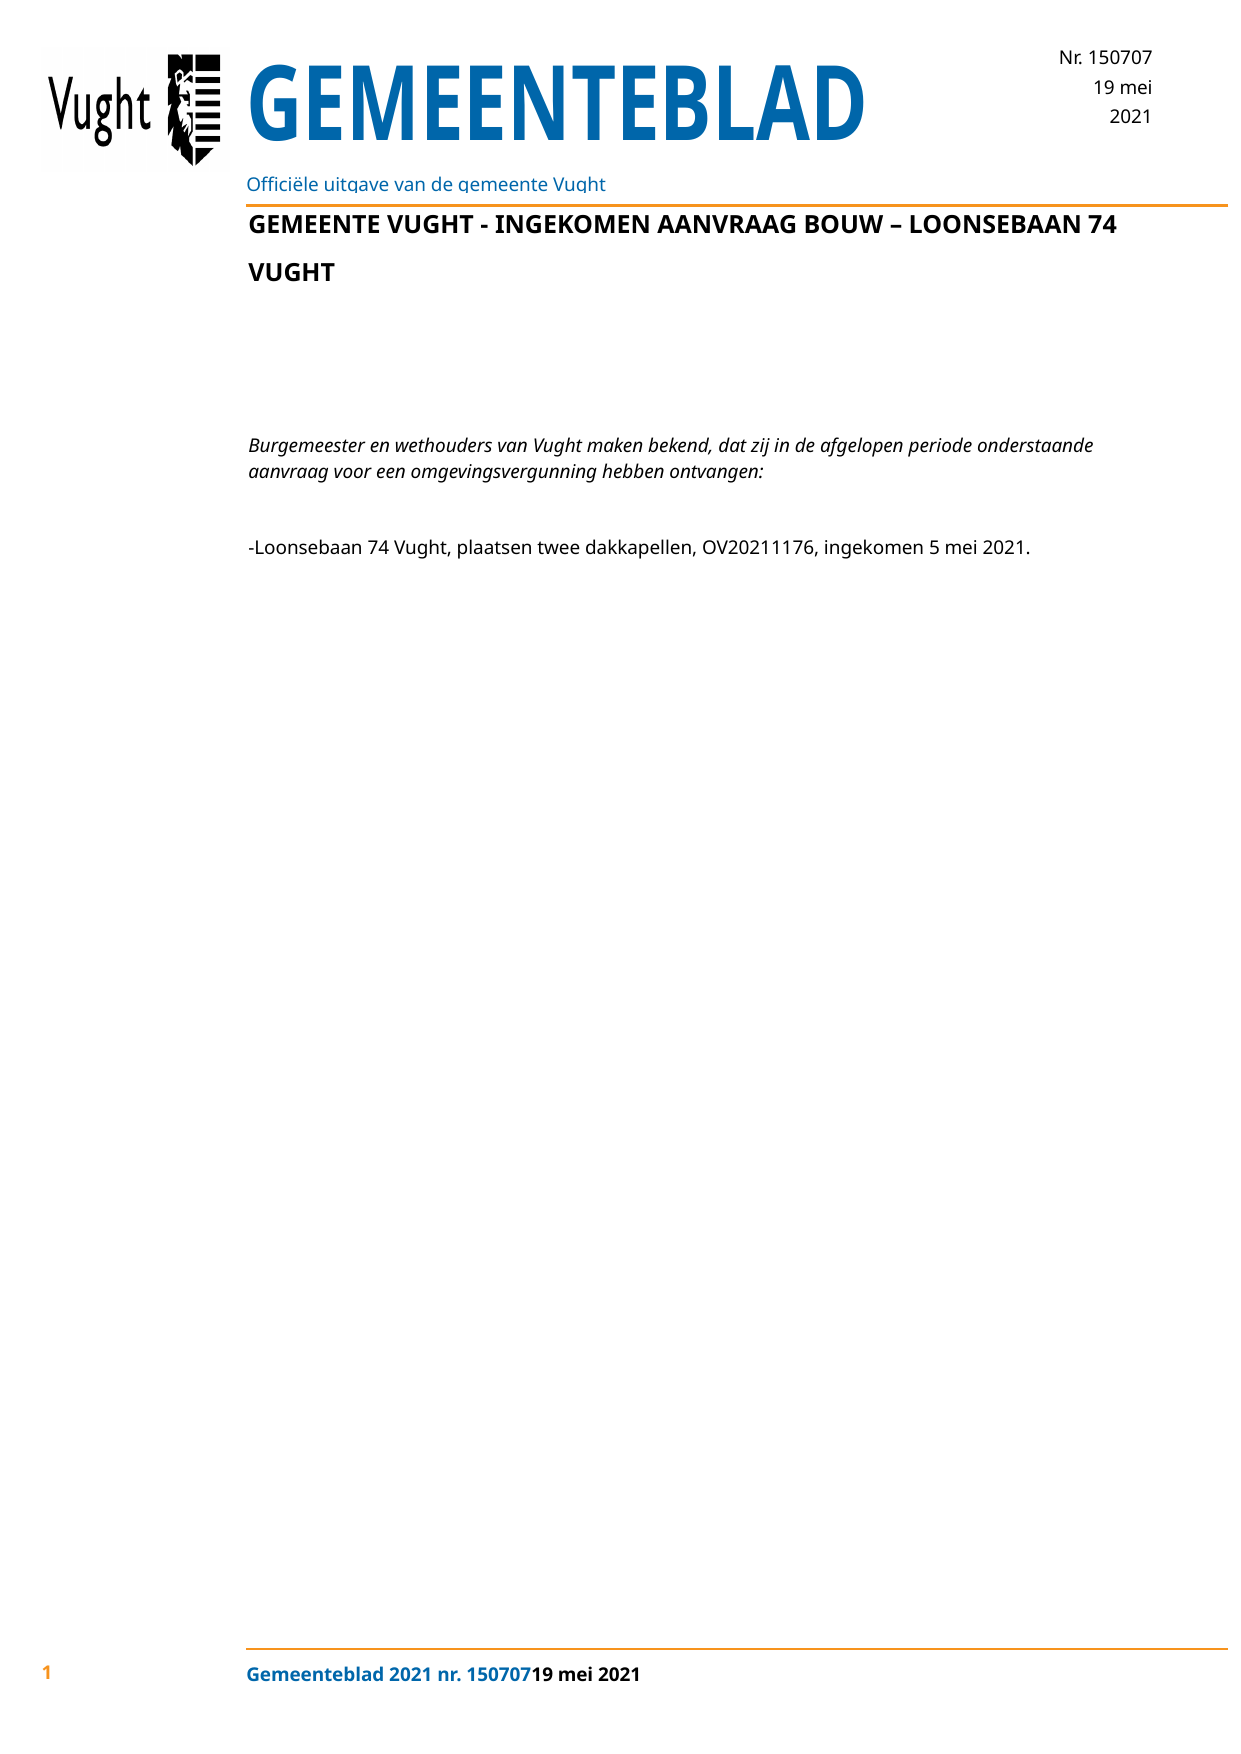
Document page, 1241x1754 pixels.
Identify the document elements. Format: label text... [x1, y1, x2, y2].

text GEMEENTE VUGHT - INGEKOMEN AANVRAAG BOUW – LOONSEBAAN 74 VUGHT [248, 207, 1152, 288]
text -Loonsebaan 74 Vught, plaatsen twee dakkapellen, OV20211176, ingekomen 5 mei 2021. [248, 534, 1152, 560]
text Burgemeester en wethouders van Vught maken bekend, dat zij in de afgelopen periode onderstaande aanvraag voor een omgevingsvergunning hebben ontvangen: [248, 432, 1152, 484]
picture [41, 47, 231, 172]
